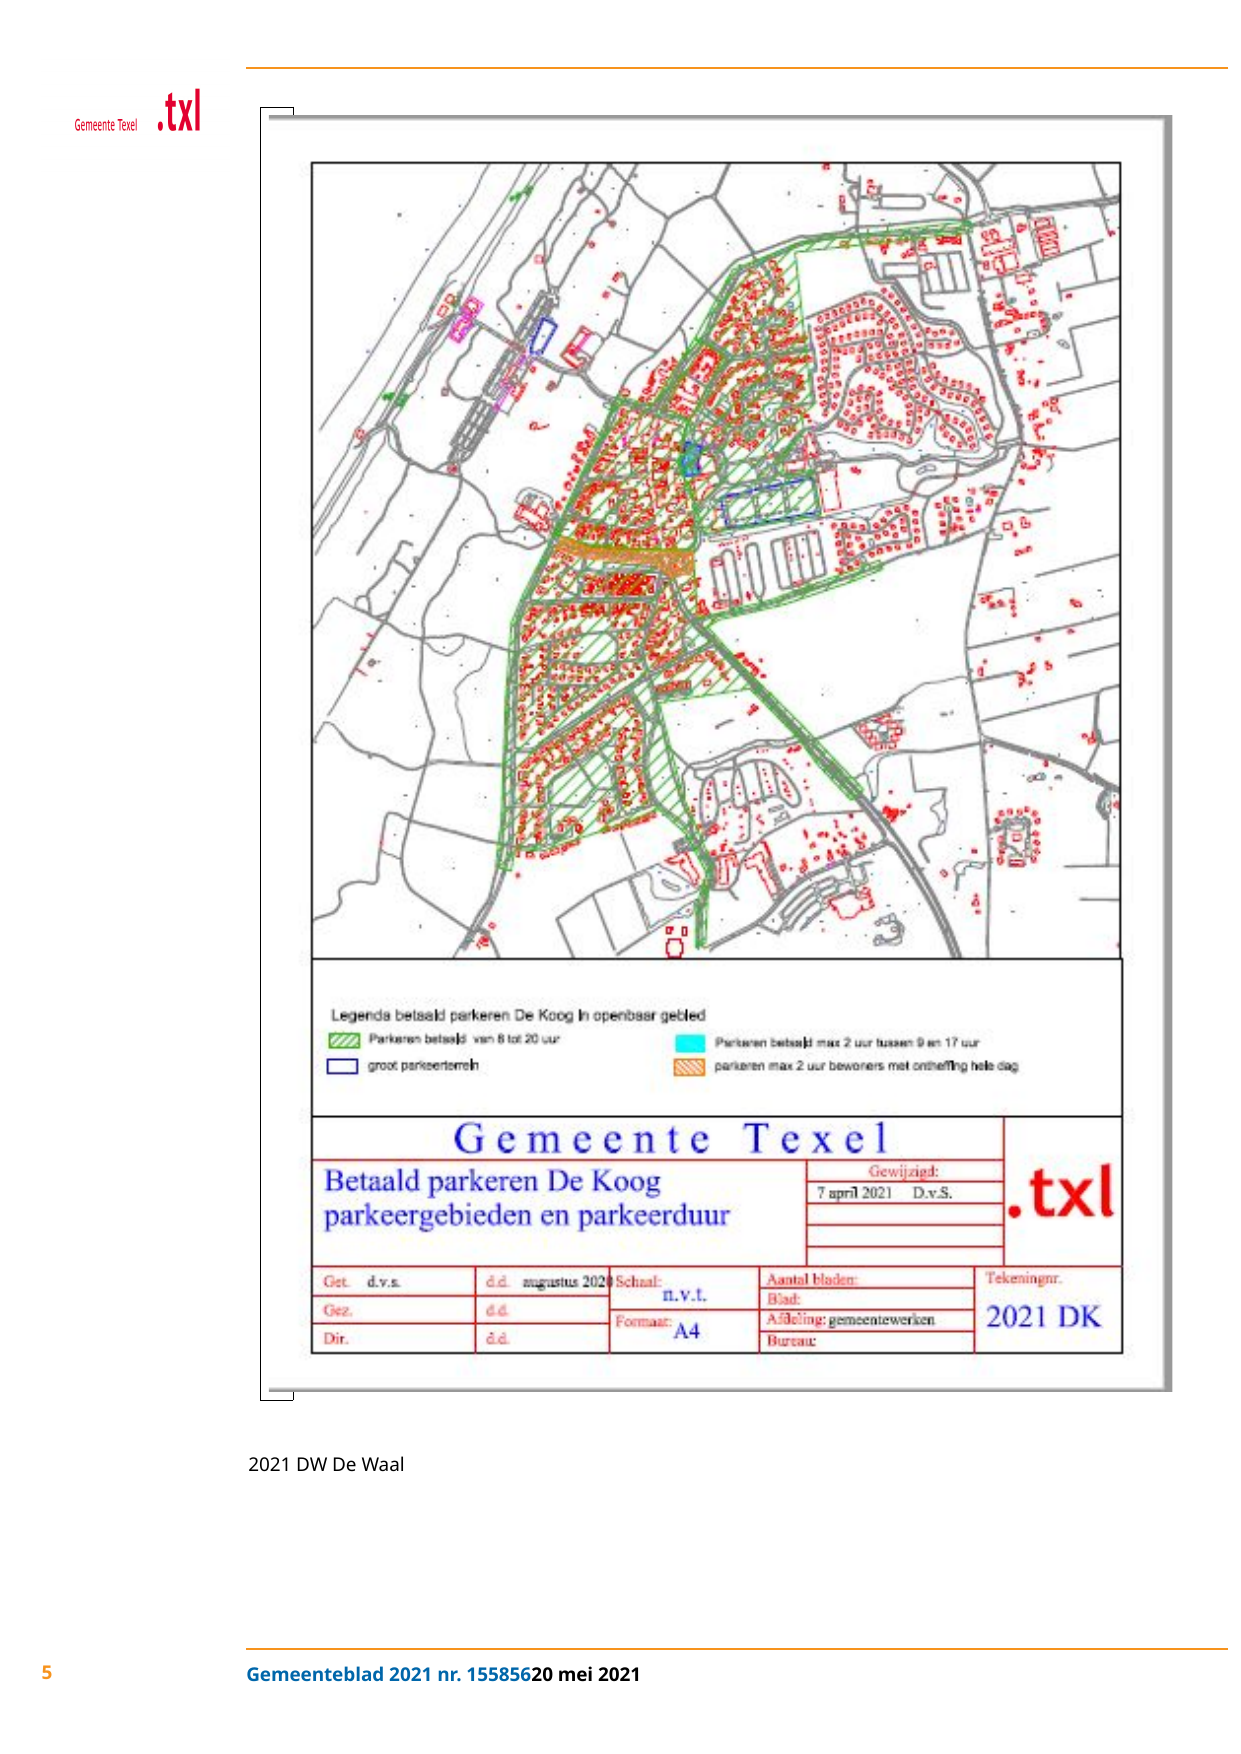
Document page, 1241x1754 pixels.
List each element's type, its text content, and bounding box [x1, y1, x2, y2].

picture [41, 47, 231, 172]
picture [268, 115, 1173, 1392]
text 2021 DW De Waal [248, 1451, 1152, 1477]
